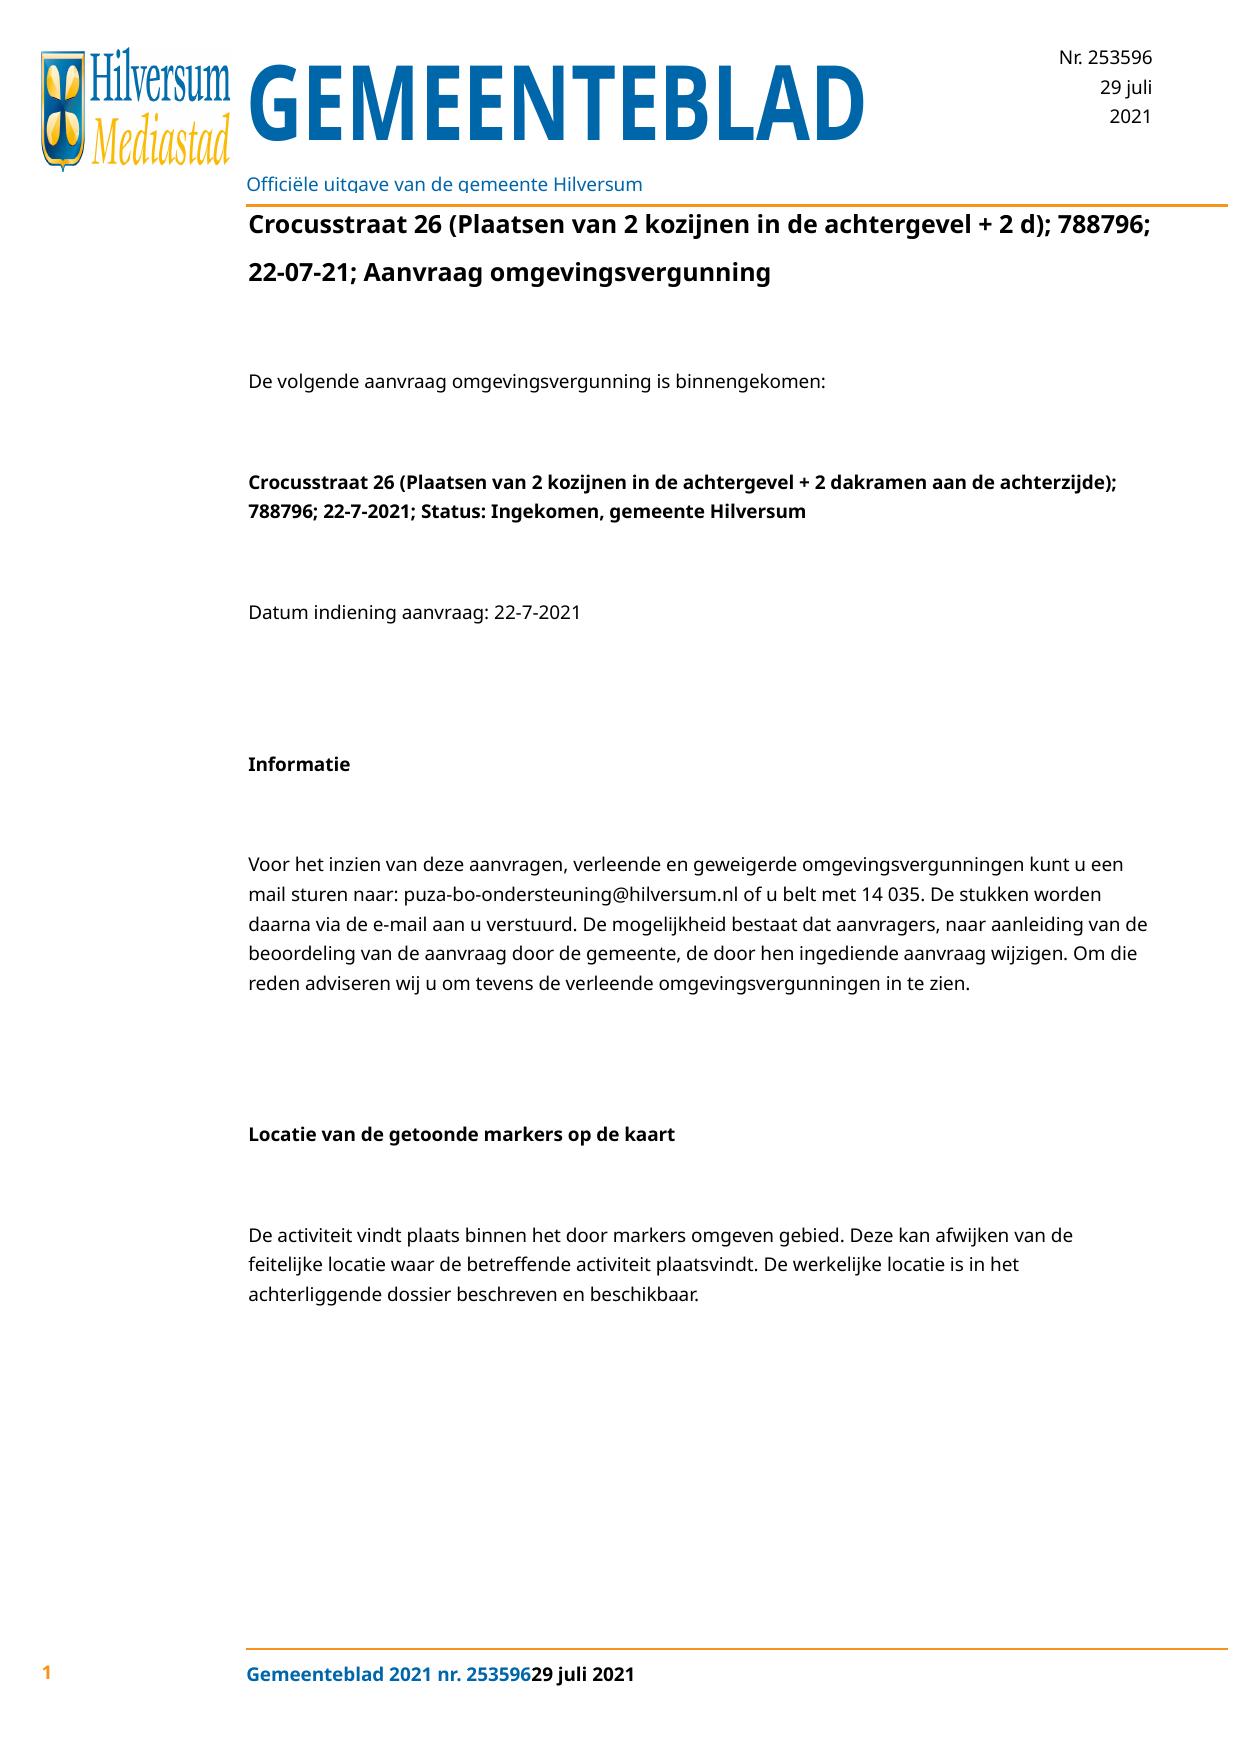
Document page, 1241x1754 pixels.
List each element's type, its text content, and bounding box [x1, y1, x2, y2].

text Locatie van de getoonde markers op de kaart [248, 1121, 1152, 1147]
text De activiteit vindt plaats binnen het door markers omgeven gebied. Deze kan afwijken van de feitelijke locatie waar de betreffende activiteit plaatsvindt. De werkelijke locatie is in het achterliggende dossier beschreven en beschikbaar. [248, 1222, 1152, 1307]
text Informatie [248, 751, 1152, 777]
text Datum indiening aanvraag: 22-7-2021 [248, 599, 1152, 625]
text Crocusstraat 26 (Plaatsen van 2 kozijnen in de achtergevel + 2 d); 788796; 22-07-21; Aanvraag omgevingsvergunning [248, 207, 1152, 288]
picture [41, 47, 231, 172]
text De volgende aanvraag omgevingsvergunning is binnengekomen: [248, 368, 1152, 394]
text Voor het inzien van deze aanvragen, verleende en geweigerde omgevingsvergunningen kunt u een mail sturen naar: puza-bo-ondersteuning@hilversum.nl of u belt met 14 035. De stukken worden daarna via de e-mail aan u verstuurd. De mogelijkheid bestaat dat aanvragers, naar aanleiding van de beoordeling van de aanvraag door de gemeente, de door hen ingediende aanvraag wijzigen. Om die reden adviseren wij u om tevens de verleende omgevingsvergunningen in te zien. [248, 852, 1152, 996]
text Crocusstraat 26 (Plaatsen van 2 kozijnen in de achtergevel + 2 dakramen aan de achterzijde); 788796; 22-7-2021; Status: Ingekomen, gemeente Hilversum [248, 469, 1152, 524]
